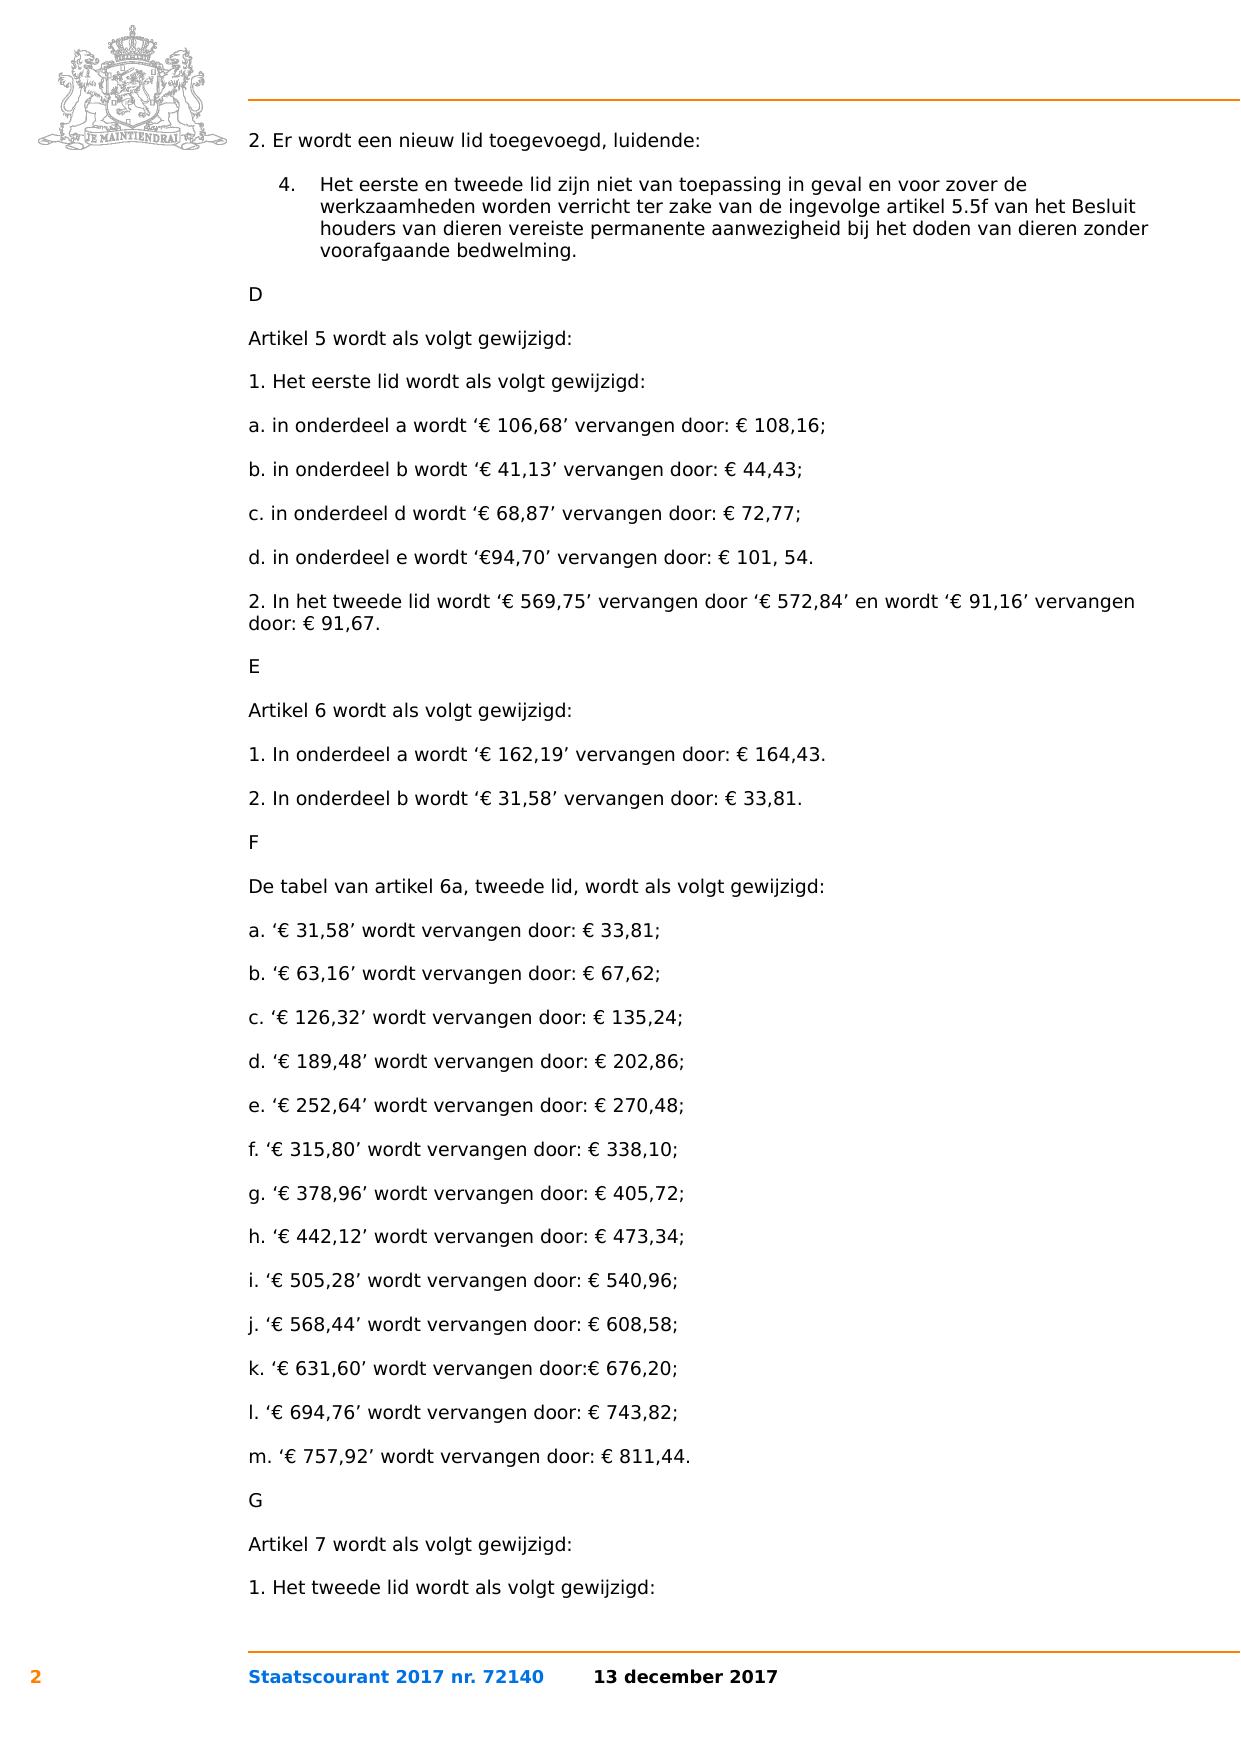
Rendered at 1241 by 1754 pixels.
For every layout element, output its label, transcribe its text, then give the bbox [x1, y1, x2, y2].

text 1. Het eerste lid wordt als volgt gewijzigd: [248, 371, 1163, 393]
text G [248, 1489, 1163, 1512]
text b. ‘€ 63,16’ wordt vervangen door: € 67,62; [248, 963, 1163, 985]
text d. ‘€ 189,48’ wordt vervangen door: € 202,86; [248, 1051, 1163, 1073]
text j. ‘€ 568,44’ wordt vervangen door: € 608,58; [248, 1314, 1163, 1336]
text 4. Het eerste en tweede lid zijn niet van toepassing in geval en voor zover de werkzaamheden worden verricht ter zake van de ingevolge artikel 5.5f van het Besluit houders van dieren vereiste permanente aanwezigheid bij het doden van dieren zonder voorafgaande bedwelming. [278, 174, 1163, 262]
text Artikel 6 wordt als volgt gewijzigd: [248, 700, 1163, 722]
text c. in onderdeel d wordt ‘€ 68,87’ vervangen door: € 72,77; [248, 503, 1163, 525]
text b. in onderdeel b wordt ‘€ 41,13’ vervangen door: € 44,43; [248, 459, 1163, 481]
text k. ‘€ 631,60’ wordt vervangen door:€ 676,20; [248, 1358, 1163, 1380]
text 1. In onderdeel a wordt ‘€ 162,19’ vervangen door: € 164,43. [248, 744, 1163, 766]
text e. ‘€ 252,64’ wordt vervangen door: € 270,48; [248, 1095, 1163, 1117]
text Artikel 7 wordt als volgt gewijzigd: [248, 1533, 1163, 1555]
text f. ‘€ 315,80’ wordt vervangen door: € 338,10; [248, 1139, 1163, 1161]
text E [248, 656, 1163, 678]
text a. in onderdeel a wordt ‘€ 106,68’ vervangen door: € 108,16; [248, 415, 1163, 437]
text h. ‘€ 442,12’ wordt vervangen door: € 473,34; [248, 1226, 1163, 1248]
text F [248, 832, 1163, 854]
text 2. In onderdeel b wordt ‘€ 31,58’ vervangen door: € 33,81. [248, 788, 1163, 810]
text i. ‘€ 505,28’ wordt vervangen door: € 540,96; [248, 1270, 1163, 1292]
text 1. Het tweede lid wordt als volgt gewijzigd: [248, 1577, 1163, 1599]
text c. ‘€ 126,32’ wordt vervangen door: € 135,24; [248, 1007, 1163, 1029]
text De tabel van artikel 6a, tweede lid, wordt als volgt gewijzigd: [248, 876, 1163, 898]
picture [38, 25, 227, 150]
text Artikel 5 wordt als volgt gewijzigd: [248, 327, 1163, 349]
text 2. Er wordt een nieuw lid toegevoegd, luidende: [248, 130, 1163, 152]
text a. ‘€ 31,58’ wordt vervangen door: € 33,81; [248, 919, 1163, 941]
text g. ‘€ 378,96’ wordt vervangen door: € 405,72; [248, 1183, 1163, 1204]
text l. ‘€ 694,76’ wordt vervangen door: € 743,82; [248, 1402, 1163, 1424]
text D [248, 283, 1163, 306]
text m. ‘€ 757,92’ wordt vervangen door: € 811,44. [248, 1446, 1163, 1468]
text 2. In het tweede lid wordt ‘€ 569,75’ vervangen door ‘€ 572,84’ en wordt ‘€ 91,16’ vervangen door: € 91,67. [248, 591, 1163, 634]
text d. in onderdeel e wordt ‘€94,70’ vervangen door: € 101, 54. [248, 547, 1163, 569]
